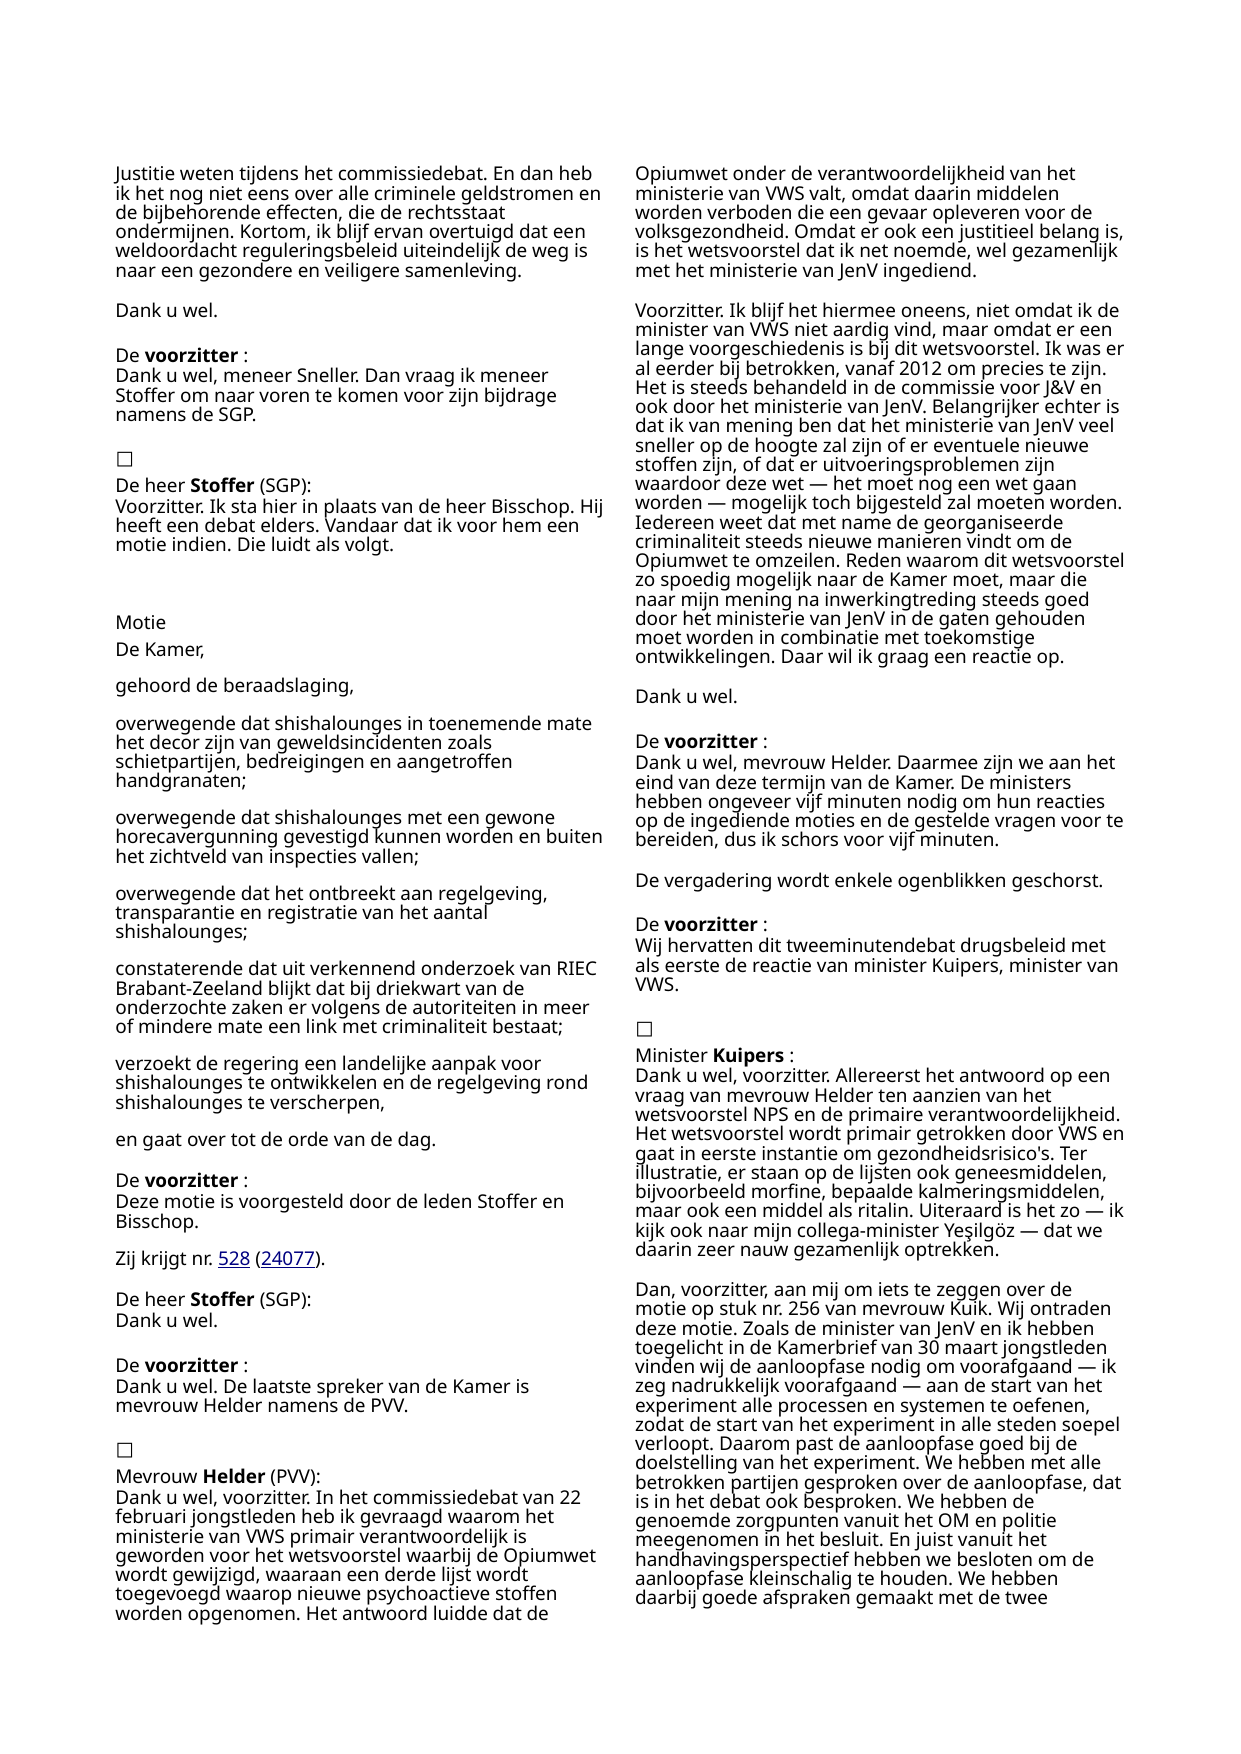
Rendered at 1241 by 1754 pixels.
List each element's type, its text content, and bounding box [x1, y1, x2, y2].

text Dank u wel, mevrouw Helder. Daarmee zijn we aan het eind van deze termijn van de Kamer. De ministers hebben ongeveer vijf minuten nodig om hun reacties op de ingediende moties en de gestelde vragen voor te bereiden, dus ik schors voor vijf minuten. [635, 754, 1125, 851]
text Wij hervatten dit tweeminutendebat drugsbeleid met als eerste de reactie van minister Kuipers, minister van VWS. [635, 937, 1125, 995]
text Dank u wel. [635, 688, 1125, 708]
text Opiumwet onder de verantwoordelijkheid van het ministerie van VWS valt, omdat daarin middelen worden verboden die een gevaar opleveren voor de volksgezondheid. Omdat er ook een justitieel belang is, is het wetsvoorstel dat ik net noemde, wel gezamenlijk met het ministerie van JenV ingediend. [635, 165, 1125, 281]
text en gaat over tot de orde van de dag. [115, 1131, 605, 1150]
text De heer Stoffer (SGP): [115, 1287, 605, 1312]
text Deze motie is voorgesteld door de leden Stoffer en Bisschop. [115, 1193, 605, 1232]
text Dank u wel, voorzitter. In het commissiedebat van 22 februari jongstleden heb ik gevraagd waarom het ministerie van VWS primair verantwoordelijk is geworden voor het wetsvoorstel waarbij de Opiumwet wordt gewijzigd, waaraan een derde lijst wordt toegevoegd waarop nieuwe psychoactieve stoffen worden opgenomen. Het antwoord luidde dat de [115, 1489, 605, 1624]
text ⬜ [115, 446, 605, 472]
text Mevrouw Helder (PVV): [115, 1463, 605, 1489]
text De voorzitter : [115, 1168, 605, 1193]
text Justitie weten tijdens het commissiedebat. En dan heb ik het nog niet eens over alle criminele geldstromen en de bijbehorende effecten, die de rechtsstaat ondermijnen. Kortom, ik blijf ervan overtuigd dat een weldoordacht reguleringsbeleid uiteindelijk de weg is naar een gezondere en veiligere samenleving. [115, 165, 605, 281]
text constaterende dat uit verkennend onderzoek van RIEC Brabant-Zeeland blijkt dat bij driekwart van de onderzochte zaken er volgens de autoriteiten in meer of mindere mate een link met criminaliteit bestaat; [115, 960, 605, 1037]
text Voorzitter. Ik blijf het hiermee oneens, niet omdat ik de minister van VWS niet aardig vind, maar omdat er een lange voorgeschiedenis is bij dit wetsvoorstel. Ik was er al eerder bij betrokken, vanaf 2012 om precies te zijn. Het is steeds behandeld in de commissie voor J&V en ook door het ministerie van JenV. Belangrijker echter is dat ik van mening ben dat het ministerie van JenV veel sneller op de hoogte zal zijn of er eventuele nieuwe stoffen zijn, of dat er uitvoeringsproblemen zijn waardoor deze wet — het moet nog een wet gaan worden — mogelijk toch bijgesteld zal moeten worden. Iedereen weet dat met name de georganiseerde criminaliteit steeds nieuwe manieren vindt om de Opiumwet te omzeilen. Reden waarom dit wetsvoorstel zo spoedig mogelijk naar de Kamer moet, maar die naar mijn mening na inwerkingtreding steeds goed door het ministerie van JenV in de gaten gehouden moet worden in combinatie met toekomstige ontwikkelingen. Daar wil ik graag een reactie op. [635, 302, 1125, 668]
text De voorzitter : [115, 1352, 605, 1378]
text Zij krijgt nr. 528 (24077). [115, 1249, 605, 1269]
text overwegende dat shishalounges in toenemende mate het decor zijn van geweldsincidenten zoals schietpartijen, bedreigingen en aangetroffen handgranaten; [115, 714, 605, 792]
text overwegende dat shishalounges met een gewone horecavergunning gevestigd kunnen worden en buiten het zichtveld van inspecties vallen; [115, 809, 605, 867]
text Dank u wel, meneer Sneller. Dan vraag ik meneer Stoffer om naar voren te komen voor zijn bijdrage namens de SGP. [115, 367, 605, 425]
text verzoekt de regering een landelijke aanpak voor shishalounges te ontwikkelen en de regelgeving rond shishalounges te verscherpen, [115, 1055, 605, 1113]
text De vergadering wordt enkele ogenblikken geschorst. [635, 872, 1125, 891]
text De Kamer, [115, 641, 605, 660]
text ⬜ [635, 1016, 1125, 1042]
text Dank u wel. De laatste spreker van de Kamer is mevrouw Helder namens de PVV. [115, 1378, 605, 1417]
text De voorzitter : [635, 729, 1125, 754]
text Voorzitter. Ik sta hier in plaats van de heer Bisschop. Hij heeft een debat elders. Vandaar dat ik voor hem een motie indien. Die luidt als volgt. [115, 498, 605, 555]
text De voorzitter : [635, 912, 1125, 937]
text Minister Kuipers : [635, 1042, 1125, 1067]
text Dank u wel. [115, 302, 605, 321]
text Dank u wel. [115, 1312, 605, 1332]
text De voorzitter : [115, 342, 605, 367]
text Dank u wel, voorzitter. Allereerst het antwoord op een vraag van mevrouw Helder ten aanzien van het wetsvoorstel NPS en de primaire verantwoordelijkheid. Het wetsvoorstel wordt primair getrokken door VWS en gaat in eerste instantie om gezondheidsrisico's. Ter illustratie, er staan op de lijsten ook geneesmiddelen, bijvoorbeeld morfine, bepaalde kalmeringsmiddelen, maar ook een middel als ritalin. Uiteraard is het zo — ik kijk ook naar mijn collega-minister Yeşilgöz — dat we daarin zeer nauw gezamenlijk optrekken. [635, 1067, 1125, 1260]
text De heer Stoffer (SGP): [115, 472, 605, 498]
text ⬜ [115, 1438, 605, 1463]
text gehoord de beraadslaging, [115, 677, 605, 697]
text Motie [115, 609, 605, 634]
text overwegende dat het ontbreekt aan regelgeving, transparantie en registratie van het aantal shishalounges; [115, 885, 605, 943]
text Dan, voorzitter, aan mij om iets te zeggen over de motie op stuk nr. 256 van mevrouw Kuik. Wij ontraden deze motie. Zoals de minister van JenV en ik hebben toegelicht in de Kamerbrief van 30 maart jongstleden vinden wij de aanloopfase nodig om voorafgaand — ik zeg nadrukkelijk voorafgaand — aan de start van het experiment alle processen en systemen te oefenen, zodat de start van het experiment in alle steden soepel verloopt. Daarom past de aanloopfase goed bij de doelstelling van het experiment. We hebben met alle betrokken partijen gesproken over de aanloopfase, dat is in het debat ook besproken. We hebben de genoemde zorgpunten vanuit het OM en politie meegenomen in het besluit. En juist vanuit het handhavingsperspectief hebben we besloten om de aanloopfase kleinschalig te houden. We hebben daarbij goede afspraken gemaakt met de twee [635, 1281, 1125, 1608]
